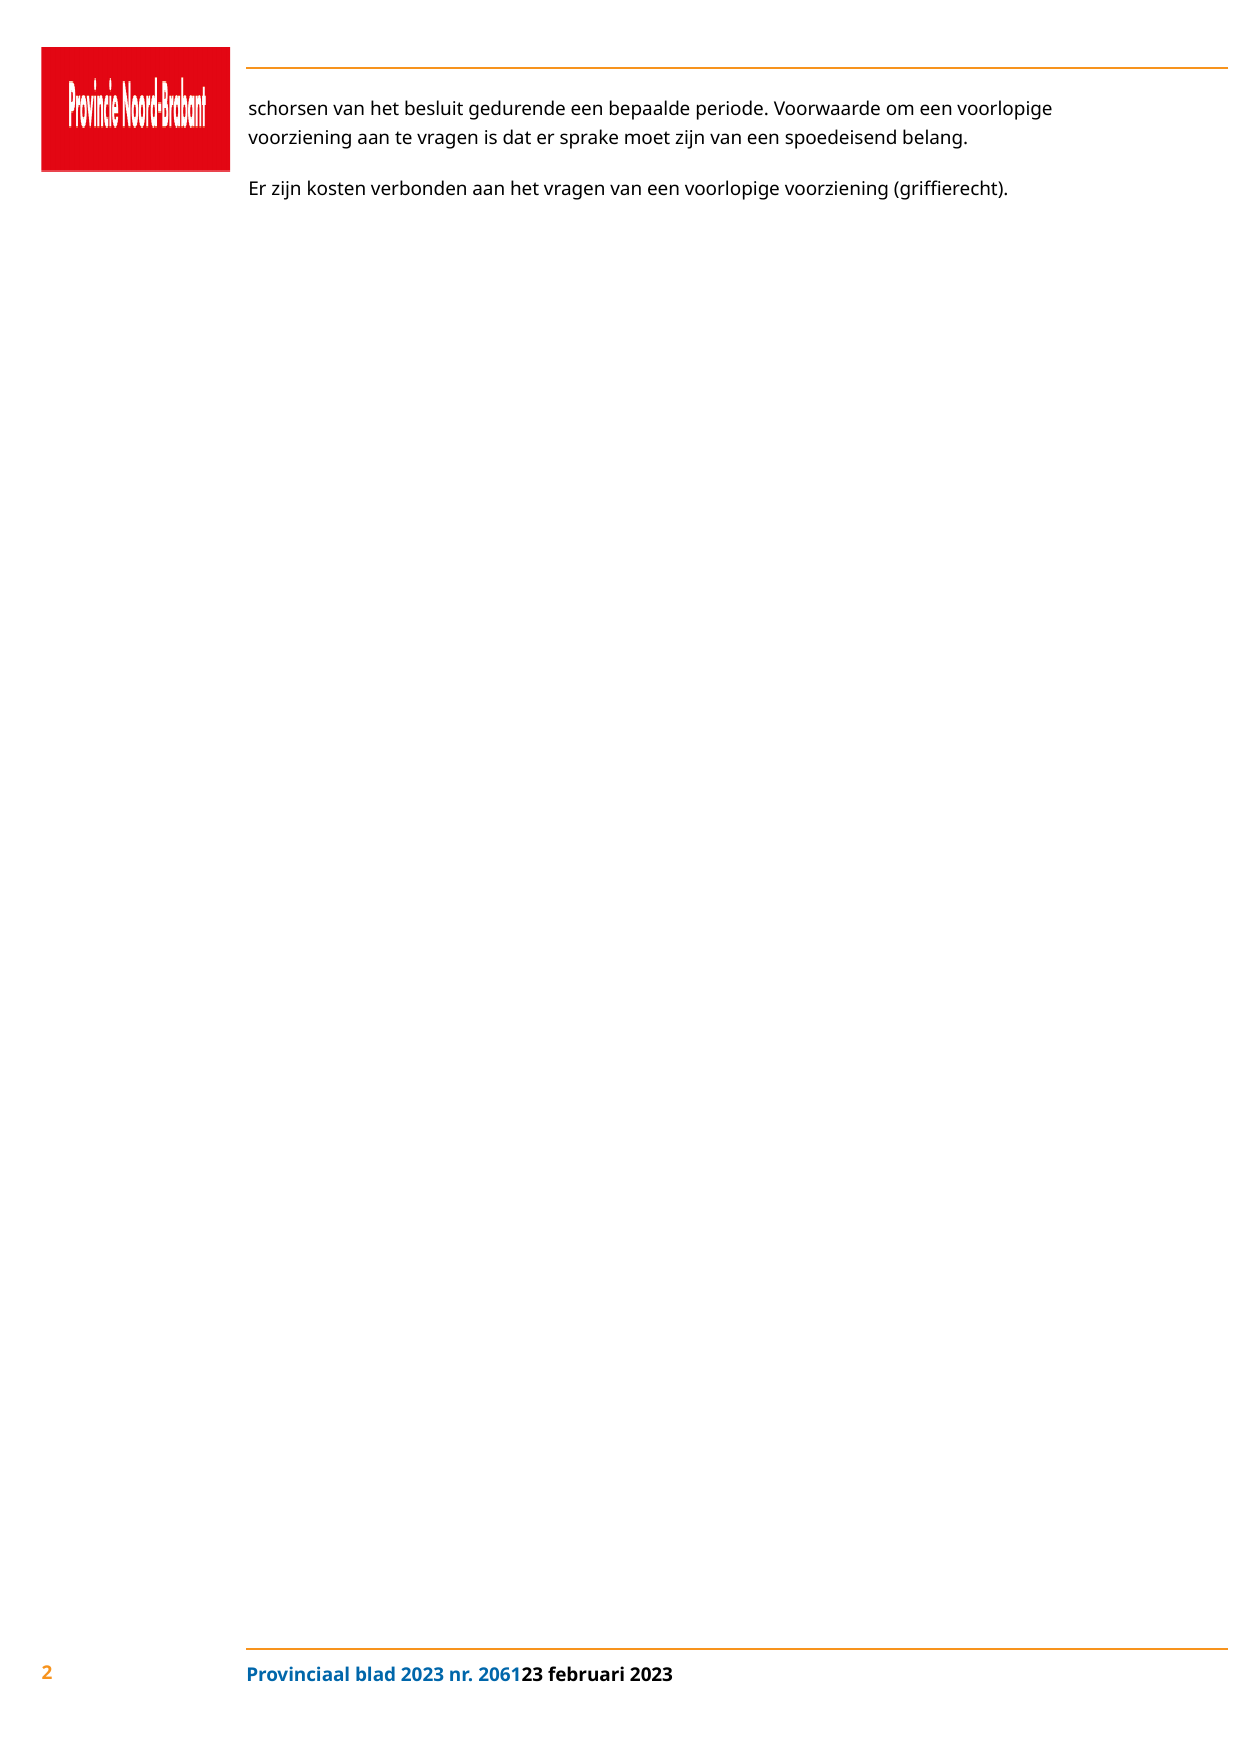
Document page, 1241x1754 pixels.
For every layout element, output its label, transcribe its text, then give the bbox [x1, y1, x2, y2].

text schorsen van het besluit gedurende een bepaalde periode. Voorwaarde om een voorlopige voorziening aan te vragen is dat er sprake moet zijn van een spoedeisend belang. [248, 95, 1152, 150]
picture [41, 47, 231, 172]
text Er zijn kosten verbonden aan het vragen van een voorlopige voorziening (griffierecht). [248, 175, 1152, 201]
